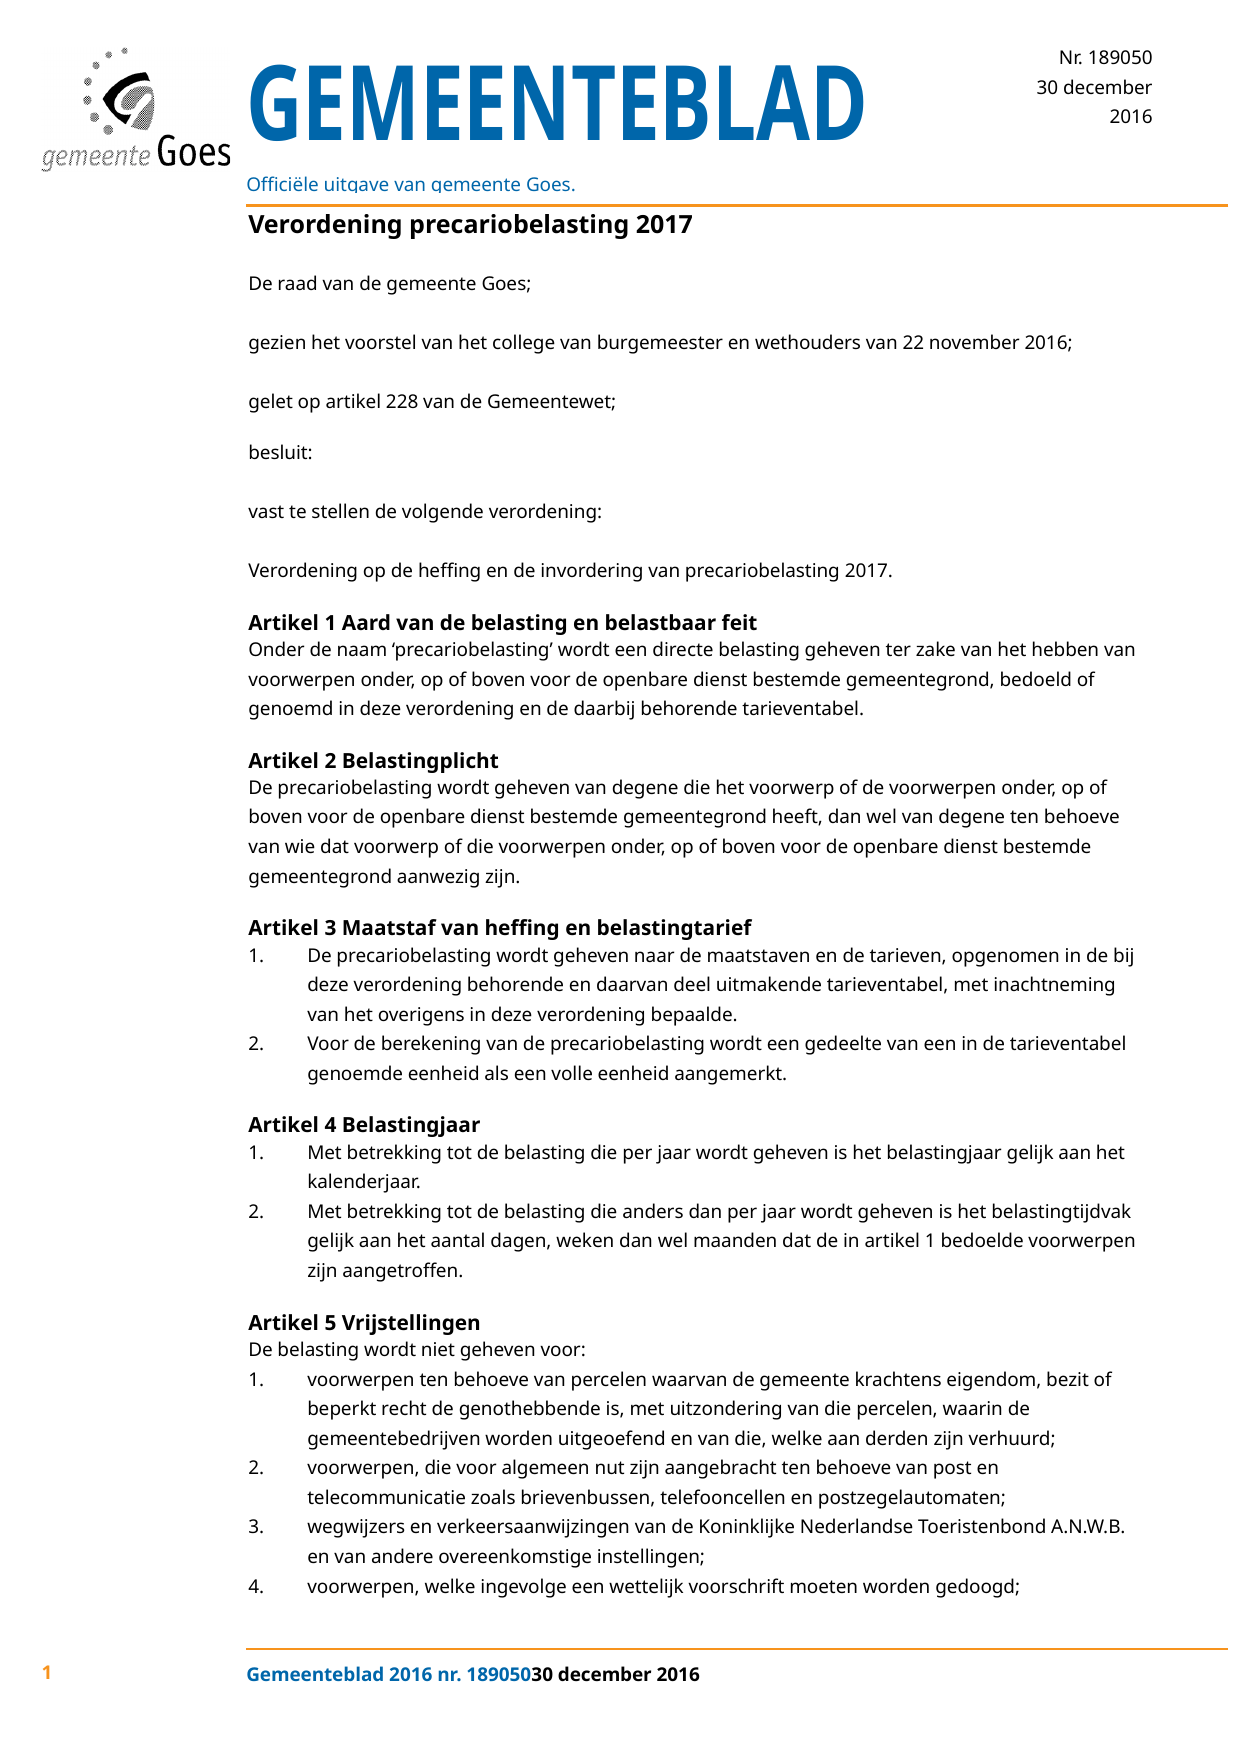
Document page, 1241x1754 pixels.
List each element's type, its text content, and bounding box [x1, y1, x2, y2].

list Met betrekking tot de belasting die per jaar wordt geheven is het belastingjaar gelijk aan het kalenderjaar. [248, 1139, 1152, 1194]
text Verordening precariobelasting 2017 [248, 207, 1152, 241]
list Voor de berekening van de precariobelasting wordt een gedeelte van een in de tarieventabel genoemde eenheid als een volle eenheid aangemerkt. [248, 1031, 1152, 1086]
text vast te stellen de volgende verordening: [248, 498, 1152, 524]
text gezien het voorstel van het college van burgemeester en wethouders van 22 november 2016; [248, 329, 1152, 355]
text De precariobelasting wordt geheven van degene die het voorwerp of de voorwerpen onder, op of boven voor de openbare dienst bestemde gemeentegrond heeft, dan wel van degene ten behoeve van wie dat voorwerp of die voorwerpen onder, op of boven voor de openbare dienst bestemde gemeentegrond aanwezig zijn. [248, 774, 1152, 889]
text Artikel 2 Belastingplicht [248, 746, 1152, 774]
text besluit: [248, 439, 1152, 465]
text Artikel 4 Belastingjaar [248, 1111, 1152, 1139]
picture [41, 47, 231, 172]
text Artikel 5 Vrijstellingen [248, 1308, 1152, 1336]
list De precariobelasting wordt geheven naar de maatstaven en de tarieven, opgenomen in de bij deze verordening behorende en daarvan deel uitmakende tarieventabel, met inachtneming van het overigens in deze verordening bepaalde. [248, 942, 1152, 1027]
text Onder de naam ‘precariobelasting’ wordt een directe belasting geheven ter zake van het hebben van voorwerpen onder, op of boven voor de openbare dienst bestemde gemeentegrond, bedoeld of genoemd in deze verordening en de daarbij behorende tarieventabel. [248, 636, 1152, 721]
text Artikel 3 Maatstaf van heffing en belastingtarief [248, 913, 1152, 942]
list voorwerpen ten behoeve van percelen waarvan de gemeente krachtens eigendom, bezit of beperkt recht de genothebbende is, met uitzondering van die percelen, waarin de gemeentebedrijven worden uitgeoefend en van die, welke aan derden zijn verhuurd; [248, 1366, 1152, 1451]
text De raad van de gemeente Goes; [248, 270, 1152, 296]
list Met betrekking tot de belasting die anders dan per jaar wordt geheven is het belastingtijdvak gelijk aan het aantal dagen, weken dan wel maanden dat de in artikel 1 bedoelde voorwerpen zijn aangetroffen. [248, 1198, 1152, 1283]
list wegwijzers en verkeersaanwijzingen van de Koninklijke Nederlandse Toeristenbond A.N.W.B. en van andere overeenkomstige instellingen; [248, 1514, 1152, 1569]
list voorwerpen, welke ingevolge een wettelijk voorschrift moeten worden gedoogd; [248, 1573, 1152, 1598]
list voorwerpen, die voor algemeen nut zijn aangebracht ten behoeve van post en telecommunicatie zoals brievenbussen, telefooncellen en postzegelautomaten; [248, 1454, 1152, 1510]
text Artikel 1 Aard van de belasting en belastbaar feit [248, 608, 1152, 636]
text gelet op artikel 228 van de Gemeentewet; [248, 389, 1152, 414]
text Verordening op de heffing en de invordering van precariobelasting 2017. [248, 557, 1152, 583]
text De belasting wordt niet geheven voor: [248, 1336, 1152, 1362]
